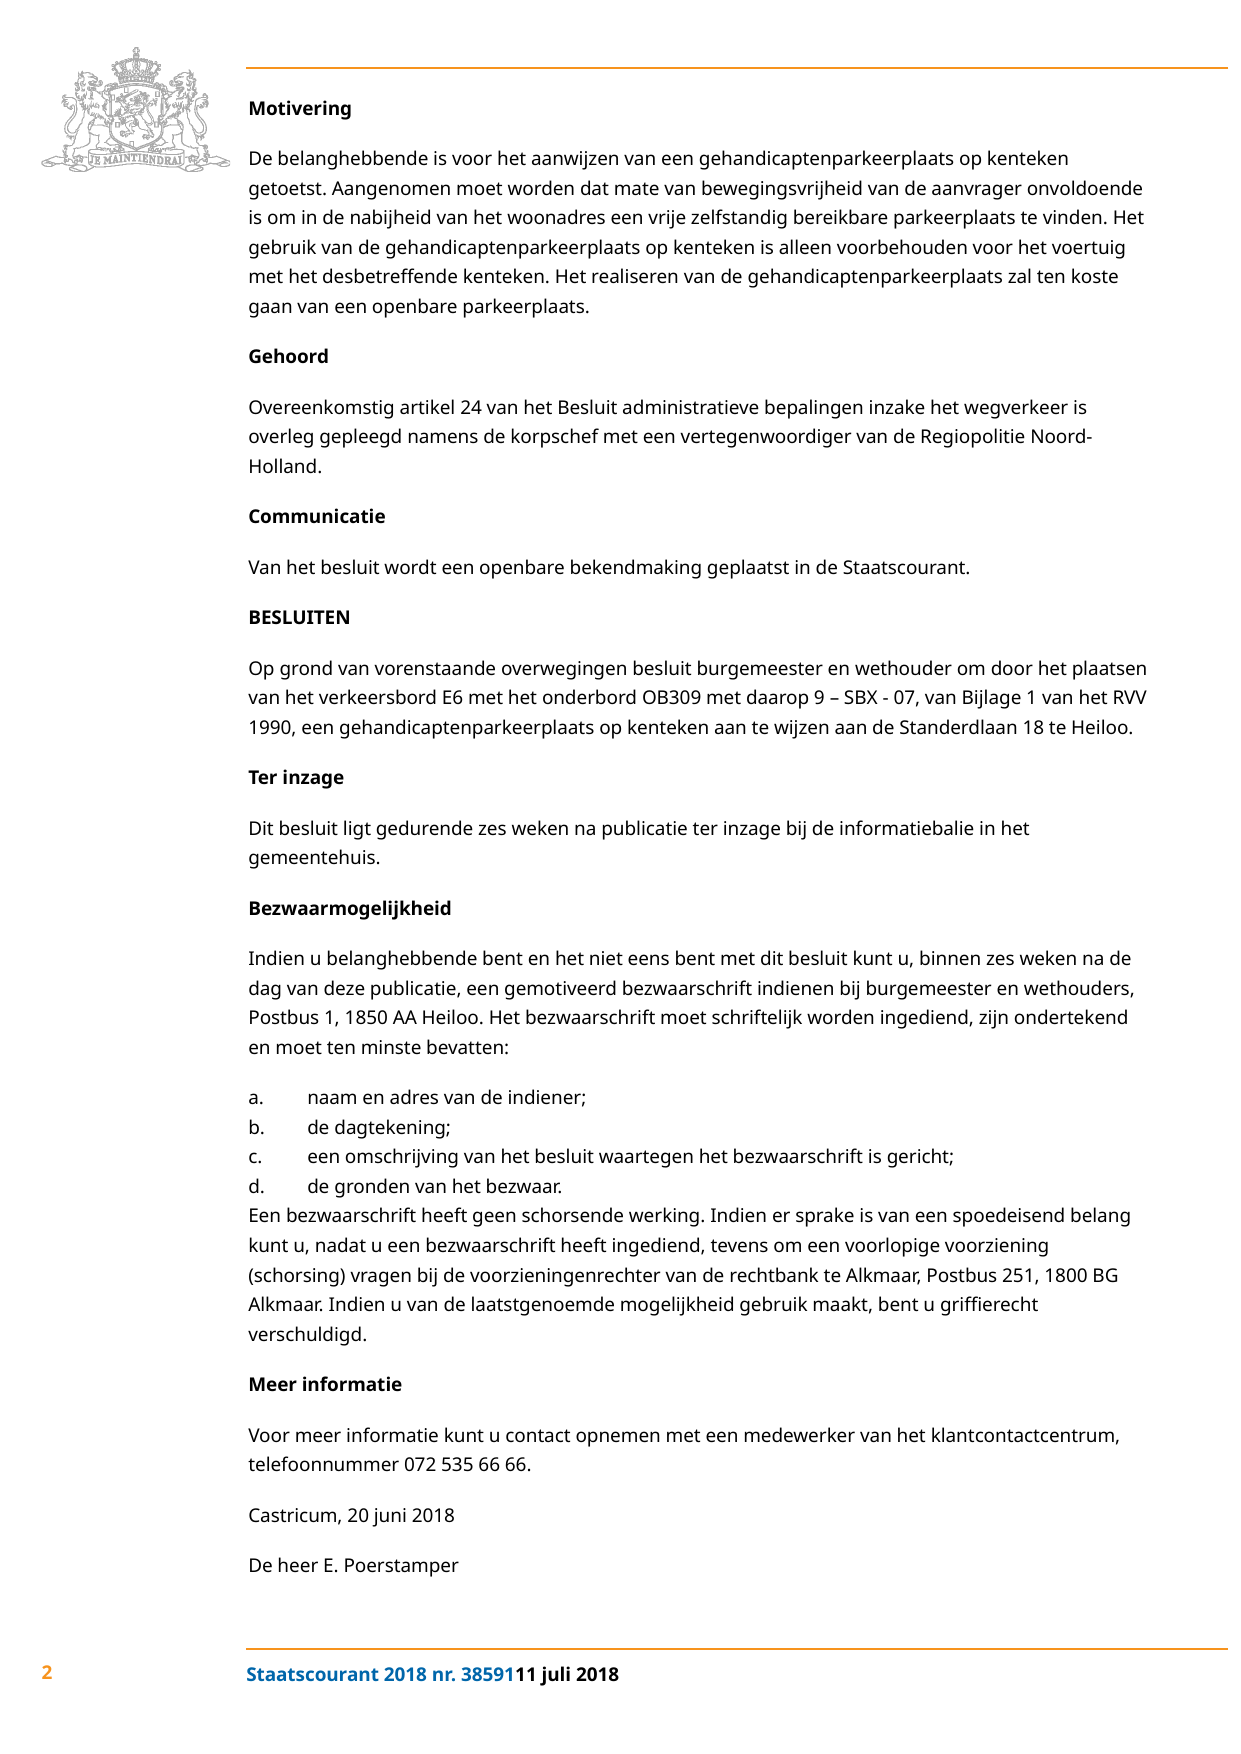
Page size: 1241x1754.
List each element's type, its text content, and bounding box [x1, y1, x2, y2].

text Overeenkomstig artikel 24 van het Besluit administratieve bepalingen inzake het wegverkeer is overleg gepleegd namens de korpschef met een vertegenwoordiger van de Regiopolitie Noord-Holland. [248, 394, 1152, 479]
text Op grond van vorenstaande overwegingen besluit burgemeester en wethouder om door het plaatsen van het verkeersbord E6 met het onderbord OB309 met daarop 9 – SBX - 07, van Bijlage 1 van het RVV 1990, een gehandicaptenparkeerplaats op kenteken aan te wijzen aan de Standerdlaan 18 te Heiloo. [248, 655, 1152, 740]
picture [41, 47, 231, 172]
text Communicatie [248, 503, 1152, 529]
text Indien u belanghebbende bent en het niet eens bent met dit besluit kunt u, binnen zes weken na de dag van deze publicatie, een gemotiveerd bezwaarschrift indienen bij burgemeester en wethouders, Postbus 1, 1850 AA Heiloo. Het bezwaarschrift moet schriftelijk worden ingediend, zijn ondertekend en moet ten minste bevatten: [248, 945, 1152, 1060]
text Motivering [248, 95, 1152, 121]
list de gronden van het bezwaar. [248, 1173, 1152, 1199]
text Castricum, 20 juni 2018 [248, 1502, 1152, 1528]
text Bezwaarmogelijkheid [248, 895, 1152, 921]
text Ter inzage [248, 764, 1152, 790]
list naam en adres van de indiener; [248, 1084, 1152, 1110]
text Van het besluit wordt een openbare bekendmaking geplaatst in de Staatscourant. [248, 554, 1152, 580]
text De belanghebbende is voor het aanwijzen van een gehandicaptenparkeerplaats op kenteken getoetst. Aangenomen moet worden dat mate van bewegingsvrijheid van de aanvrager onvoldoende is om in de nabijheid van het woonadres een vrije zelfstandig bereikbare parkeerplaats te vinden. Het gebruik van de gehandicaptenparkeerplaats op kenteken is alleen voorbehouden voor het voertuig met het desbetreffende kenteken. Het realiseren van de gehandicaptenparkeerplaats zal ten koste gaan van een openbare parkeerplaats. [248, 145, 1152, 319]
text BESLUITEN [248, 604, 1152, 630]
text Gehoord [248, 343, 1152, 369]
text Voor meer informatie kunt u contact opnemen met een medewerker van het klantcontactcentrum, telefoonnummer 072 535 66 66. [248, 1422, 1152, 1477]
list de dagtekening; [248, 1114, 1152, 1140]
text Dit besluit ligt gedurende zes weken na publicatie ter inzage bij de informatiebalie in het gemeentehuis. [248, 815, 1152, 870]
text Meer informatie [248, 1371, 1152, 1397]
text De heer E. Poerstamper [248, 1552, 1152, 1578]
list een omschrijving van het besluit waartegen het bezwaarschrift is gericht; [248, 1143, 1152, 1169]
text Een bezwaarschrift heeft geen schorsende werking. Indien er sprake is van een spoedeisend belang kunt u, nadat u een bezwaarschrift heeft ingediend, tevens om een voorlopige voorziening (schorsing) vragen bij de voorzieningenrechter van de rechtbank te Alkmaar, Postbus 251, 1800 BG Alkmaar. Indien u van de laatstgenoemde mogelijkheid gebruik maakt, bent u griffierecht verschuldigd. [248, 1203, 1152, 1347]
